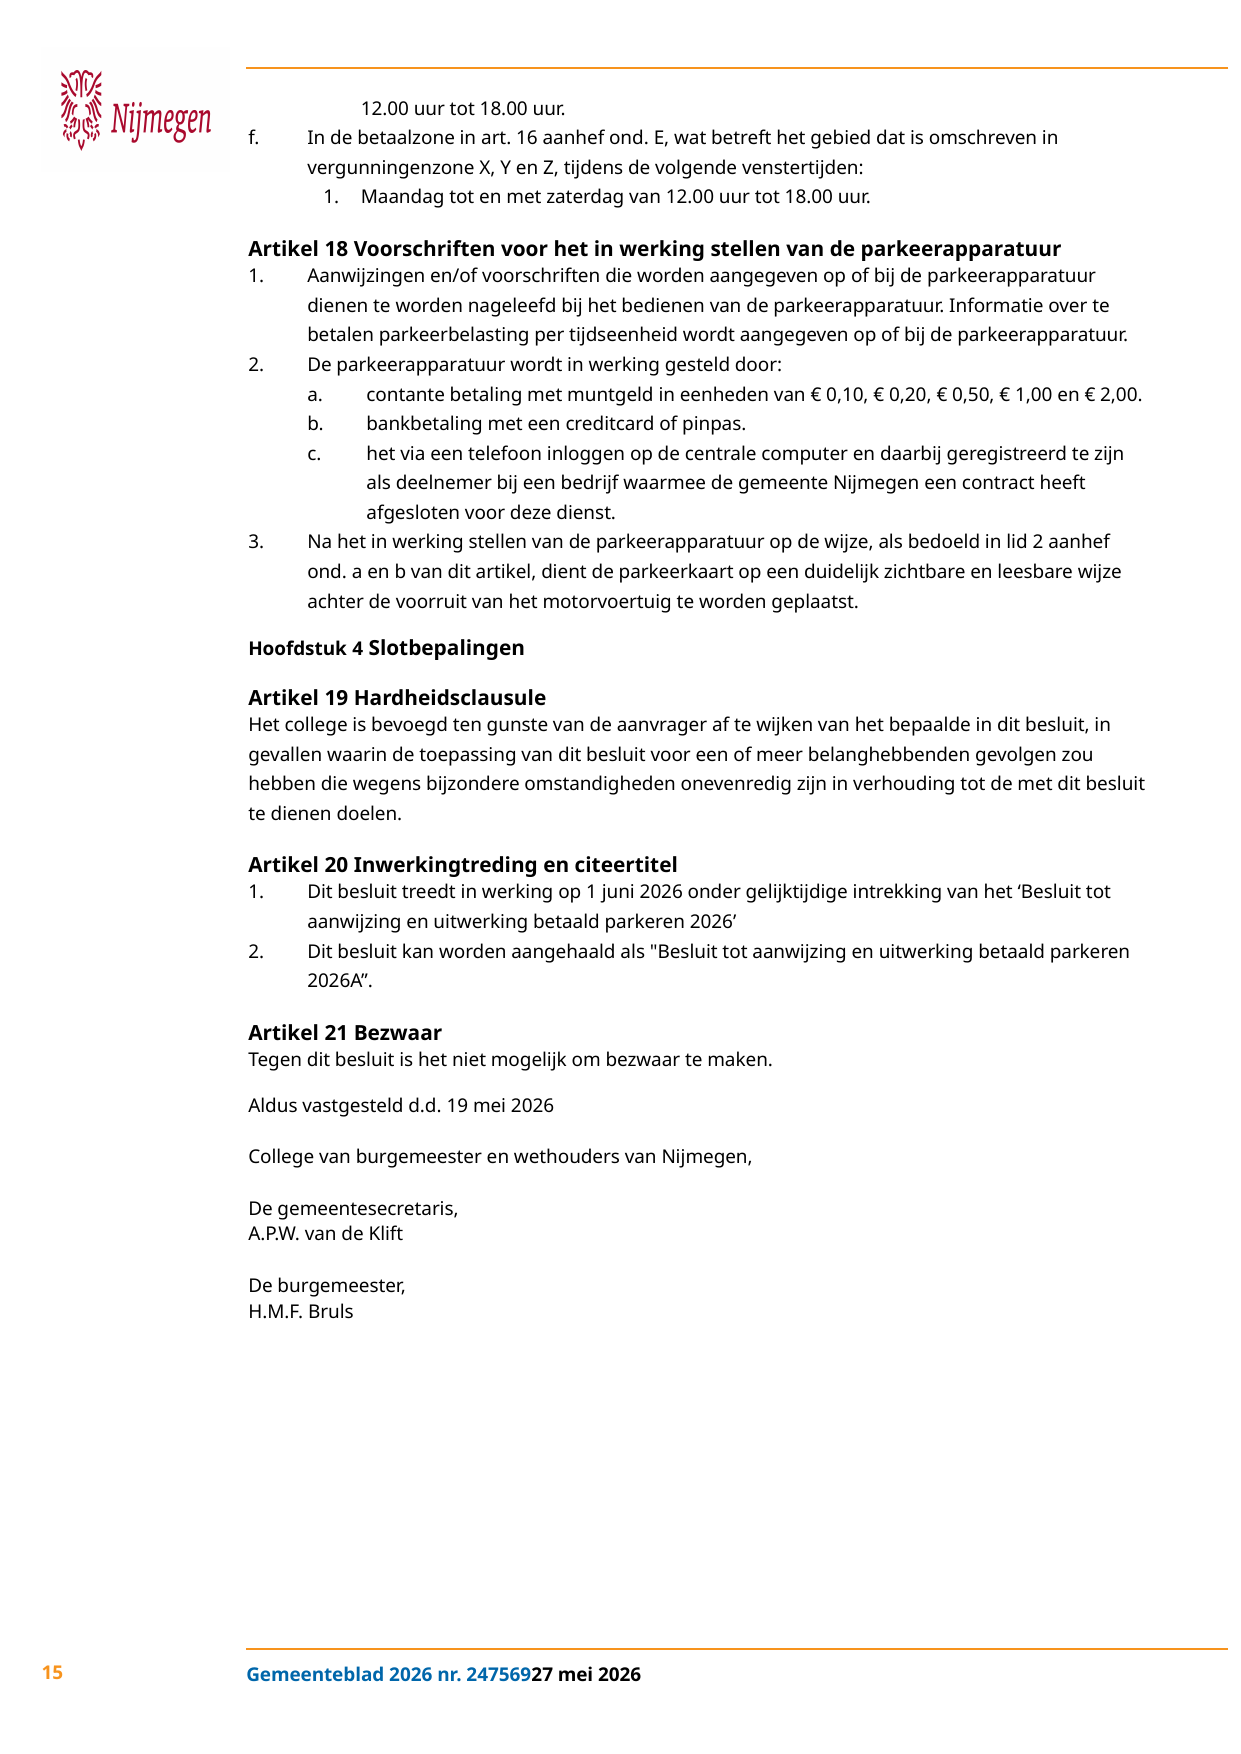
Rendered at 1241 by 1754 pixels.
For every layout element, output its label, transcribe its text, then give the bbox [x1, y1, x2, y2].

list Dit besluit kan worden aangehaald als "Besluit tot aanwijzing en uitwerking betaald parkeren 2026A”. [248, 938, 1152, 993]
list Aanwijzingen en/of voorschriften die worden aangegeven op of bij de parkeerapparatuur dienen te worden nageleefd bij het bedienen van de parkeerapparatuur. Informatie over te betalen parkeerbelasting per tijdseenheid wordt aangegeven op of bij de parkeerapparatuur. [248, 262, 1152, 347]
text College van burgemeester en wethouders van Nijmegen, [248, 1143, 1152, 1169]
list het via een telefoon inloggen op de centrale computer en daarbij geregistreerd te zijn als deelnemer bij een bedrijf waarmee de gemeente Nijmegen een contract heeft afgesloten voor deze dienst. [307, 440, 1152, 525]
list Na het in werking stellen van de parkeerapparatuur op de wijze, als bedoeld in lid 2 aanhef ond. a en b van dit artikel, dient de parkeerkaart op een duidelijk zichtbare en leesbare wijze achter de voorruit van het motorvoertuig te worden geplaatst. [248, 529, 1152, 613]
list De parkeerapparatuur wordt in werking gesteld door: [248, 351, 1152, 377]
list contante betaling met muntgeld in eenheden van € 0,10, € 0,20, € 0,50, € 1,00 en € 2,00. [307, 381, 1152, 406]
text De burgemeester, [248, 1272, 1152, 1298]
text A.P.W. van de Klift [248, 1221, 1152, 1246]
list 12.00 uur tot 18.00 uur. [323, 95, 1152, 121]
text Aldus vastgesteld d.d. 19 mei 2026 [248, 1092, 1152, 1118]
list bankbetaling met een creditcard of pinpas. [307, 410, 1152, 436]
text Artikel 18 Voorschriften voor het in werking stellen van de parkeerapparatuur [248, 234, 1152, 262]
list In de betaalzone in art. 16 aanhef ond. E, wat betreft het gebied dat is omschreven in vergunningenzone X, Y en Z, tijdens de volgende venstertijden: [248, 124, 1152, 180]
text Tegen dit besluit is het niet mogelijk om bezwaar te maken. [248, 1046, 1152, 1072]
picture [41, 47, 231, 172]
list Maandag tot en met zaterdag van 12.00 uur tot 18.00 uur. [323, 183, 1152, 209]
text Hoofdstuk 4 Slotbepalingen [248, 633, 1152, 662]
text Artikel 19 Hardheidsclausule [248, 683, 1152, 711]
text H.M.F. Bruls [248, 1298, 1152, 1323]
text Het college is bevoegd ten gunste van de aanvrager af te wijken van het bepaalde in dit besluit, in gevallen waarin de toepassing van dit besluit voor een of meer belanghebbenden gevolgen zou hebben die wegens bijzondere omstandigheden onevenredig zijn in verhouding tot de met dit besluit te dienen doelen. [248, 711, 1152, 826]
text De gemeentesecretaris, [248, 1195, 1152, 1221]
text Artikel 20 Inwerkingtreding en citeertitel [248, 850, 1152, 879]
list Dit besluit treedt in werking op 1 juni 2026 onder gelijktijdige intrekking van het ‘Besluit tot aanwijzing en uitwerking betaald parkeren 2026’ [248, 879, 1152, 934]
text Artikel 21 Bezwaar [248, 1018, 1152, 1046]
